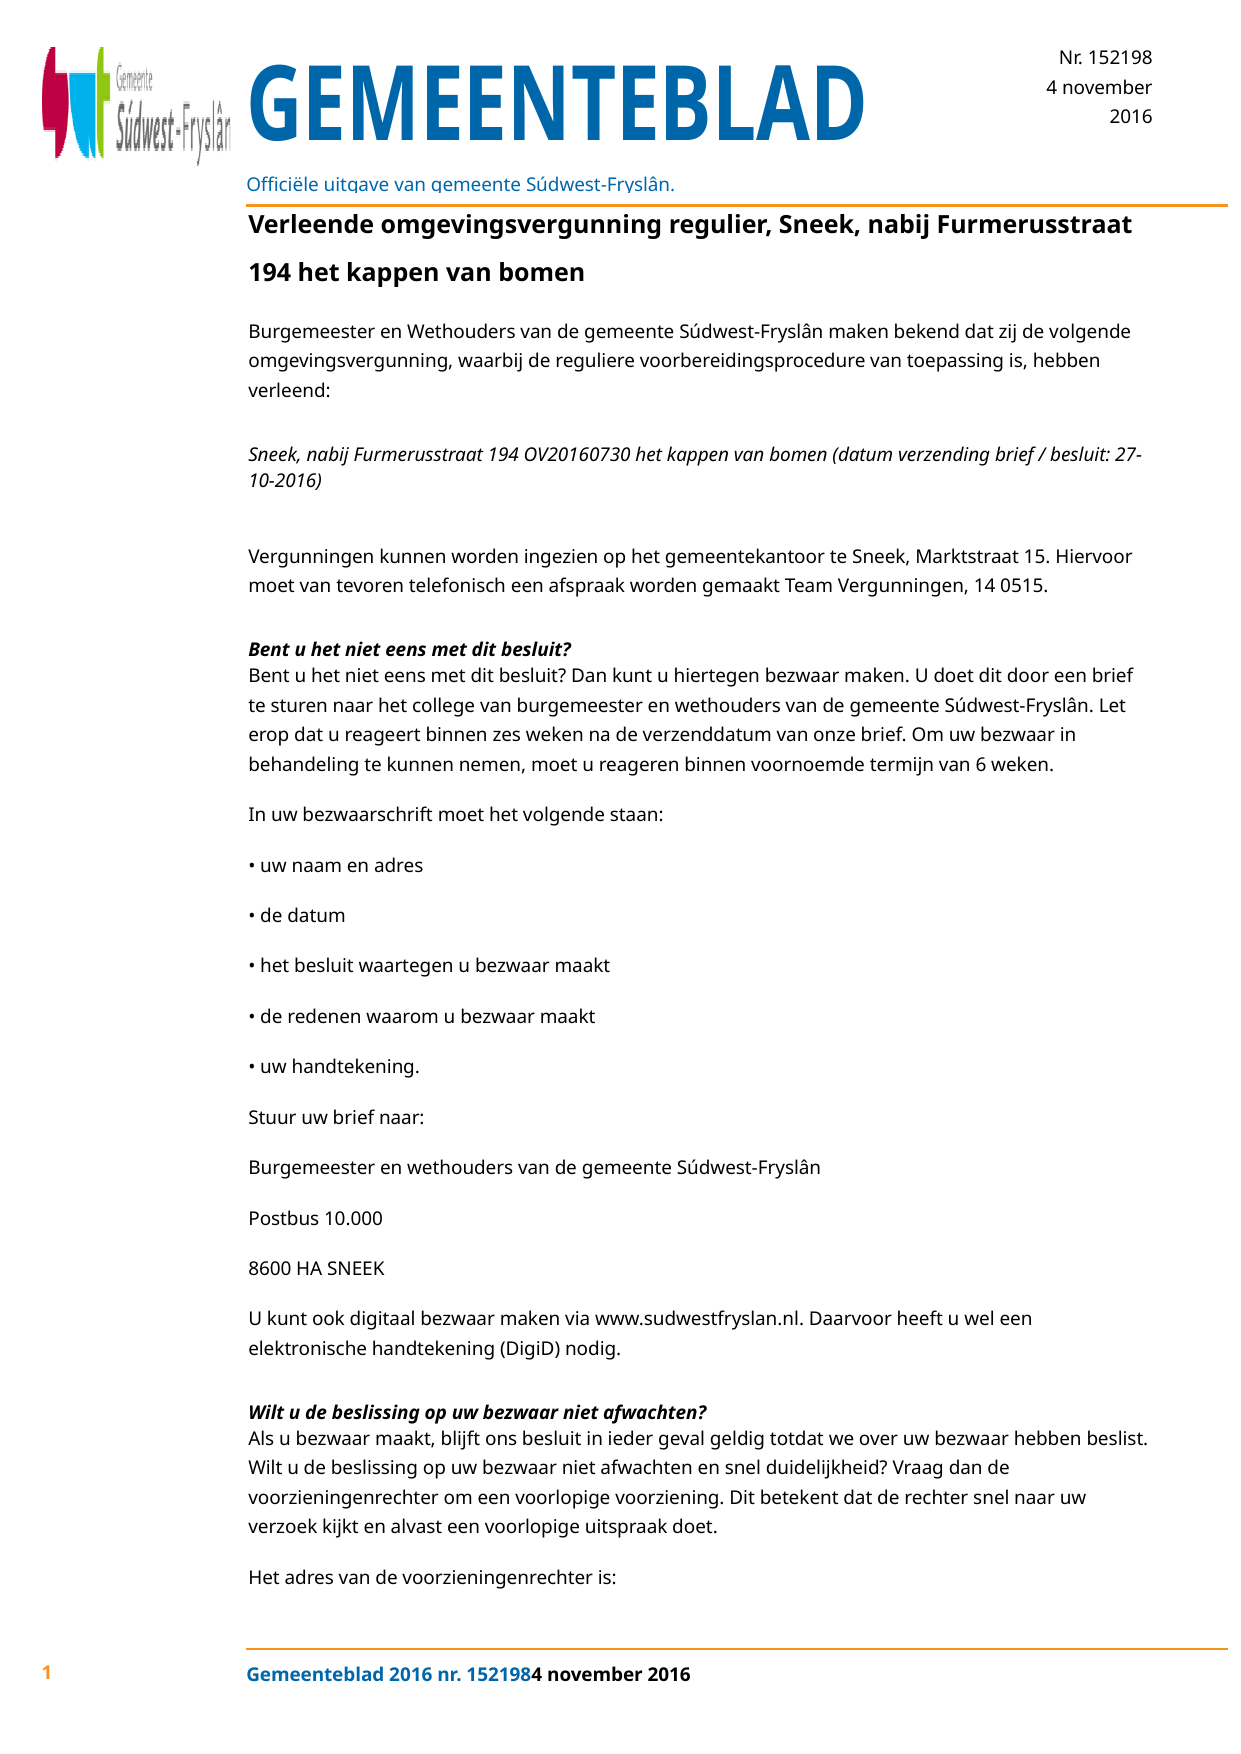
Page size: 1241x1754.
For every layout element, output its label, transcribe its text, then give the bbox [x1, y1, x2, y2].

text • uw naam en adres [248, 852, 1152, 877]
text Als u bezwaar maakt, blijft ons besluit in ieder geval geldig totdat we over uw bezwaar hebben beslist. Wilt u de beslissing op uw bezwaar niet afwachten en snel duidelijkheid? Vraag dan de voorzieningenrechter om een voorlopige voorziening. Dit betekent dat de rechter snel naar uw verzoek kijkt en alvast een voorlopige uitspraak doet. [248, 1425, 1152, 1539]
text Burgemeester en Wethouders van de gemeente Súdwest-Fryslân maken bekend dat zij de volgende omgevingsvergunning, waarbij de reguliere voorbereidingsprocedure van toepassing is, hebben verleend: [248, 318, 1152, 403]
text • de datum [248, 902, 1152, 928]
text Bent u het niet eens met dit besluit? Dan kunt u hiertegen bezwaar maken. U doet dit door een brief te sturen naar het college van burgemeester en wethouders van de gemeente Súdwest-Fryslân. Let erop dat u reageert binnen zes weken na de verzenddatum van onze brief. Om uw bezwaar in behandeling te kunnen nemen, moet u reageren binnen voornoemde termijn van 6 weken. [248, 662, 1152, 777]
text Bent u het niet eens met dit besluit? [248, 636, 1152, 662]
text Stuur uw brief naar: [248, 1104, 1152, 1129]
text Wilt u de beslissing op uw bezwaar niet afwachten? [248, 1399, 1152, 1425]
text 8600 HA SNEEK [248, 1255, 1152, 1281]
text • het besluit waartegen u bezwaar maakt [248, 953, 1152, 978]
text • uw handtekening. [248, 1053, 1152, 1079]
text Vergunningen kunnen worden ingezien op het gemeentekantoor te Sneek, Marktstraat 15. Hiervoor moet van tevoren telefonisch een afspraak worden gemaakt Team Vergunningen, 14 0515. [248, 543, 1152, 598]
text Sneek, nabij Furmerusstraat 194 OV20160730 het kappen van bomen (datum verzending brief / besluit: 27-10-2016) [248, 441, 1152, 492]
text Burgemeester en wethouders van de gemeente Súdwest-Fryslân [248, 1154, 1152, 1180]
text Postbus 10.000 [248, 1205, 1152, 1230]
picture [41, 47, 231, 172]
text Het adres van de voorzieningenrechter is: [248, 1564, 1152, 1590]
text Verleende omgevingsvergunning regulier, Sneek, nabij Furmerusstraat 194 het kappen van bomen [248, 207, 1152, 288]
text U kunt ook digitaal bezwaar maken via www.sudwestfryslan.nl. Daarvoor heeft u wel een elektronische handtekening (DigiD) nodig. [248, 1306, 1152, 1361]
text In uw bezwaarschrift moet het volgende staan: [248, 801, 1152, 827]
text • de redenen waarom u bezwaar maakt [248, 1003, 1152, 1029]
